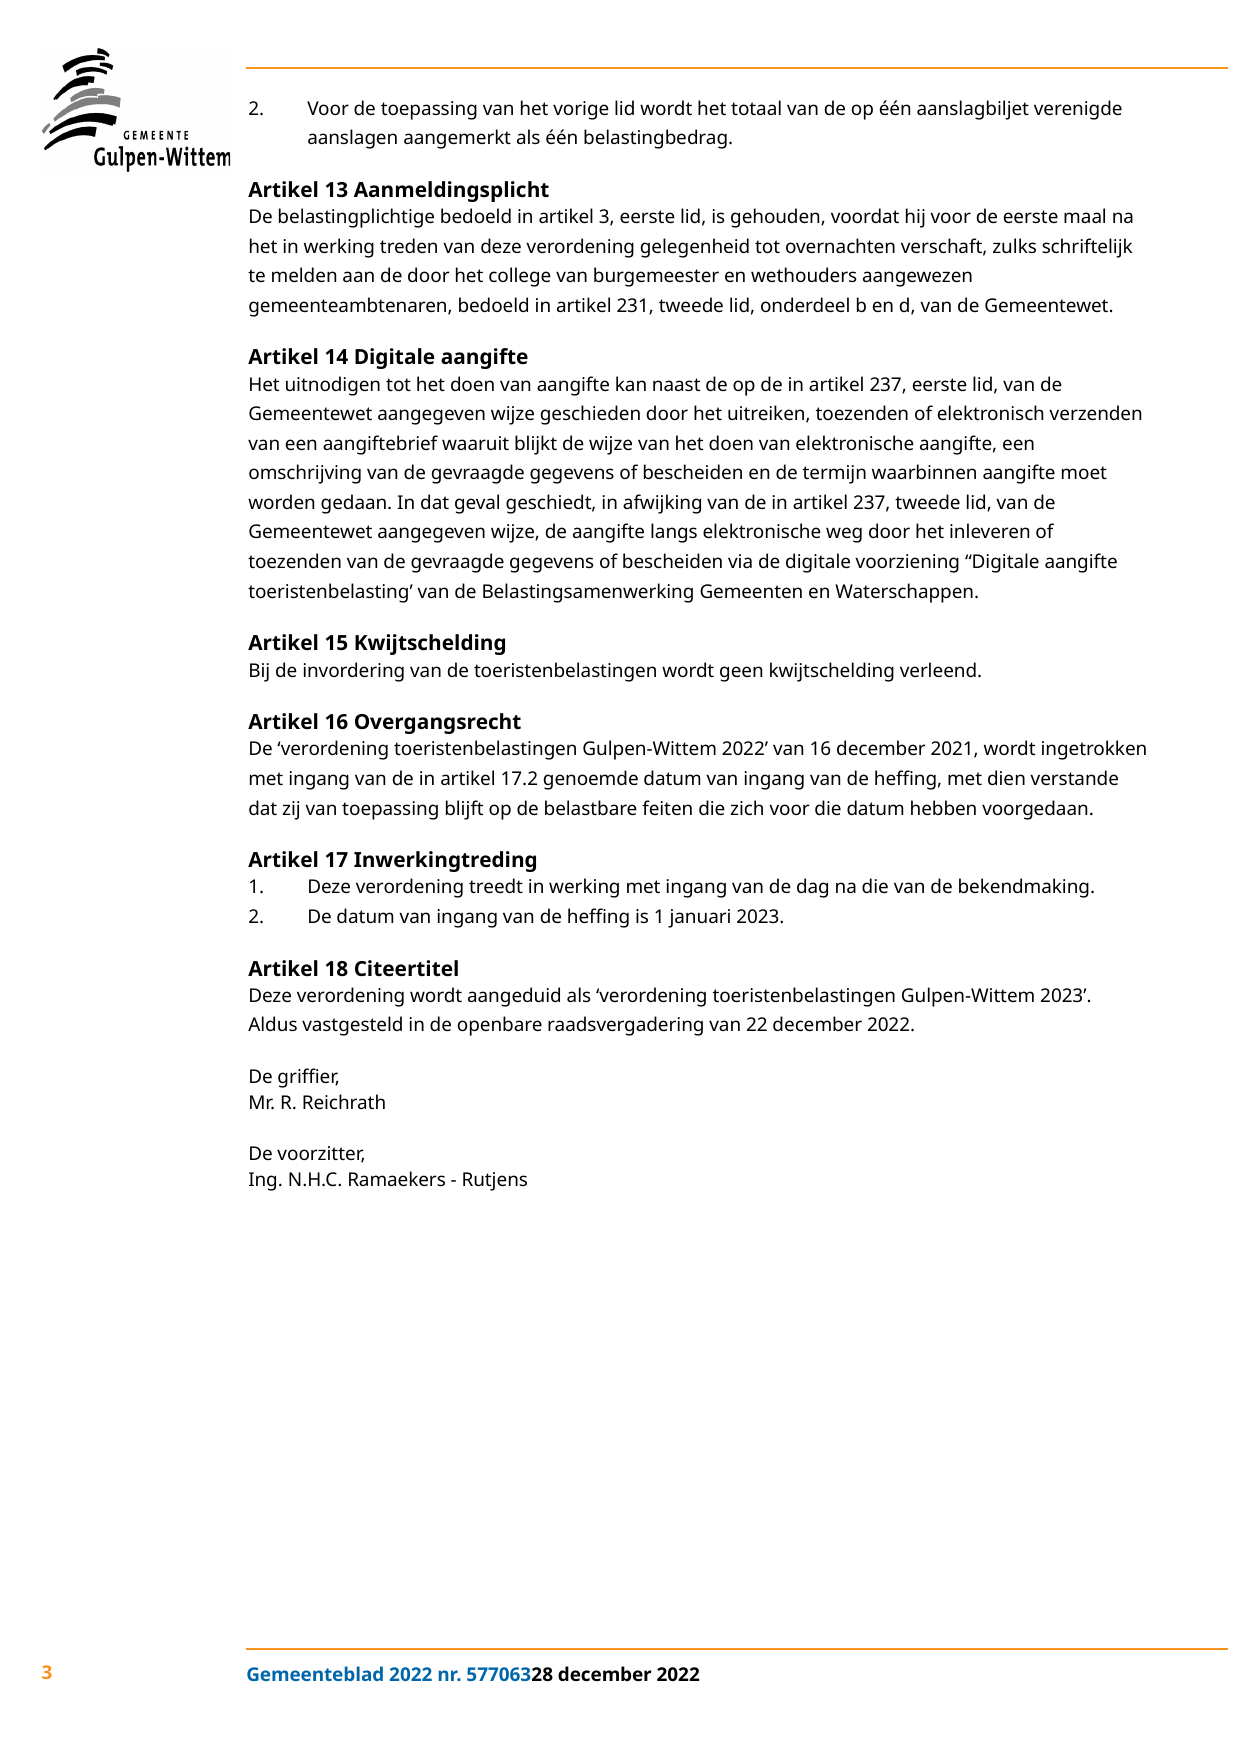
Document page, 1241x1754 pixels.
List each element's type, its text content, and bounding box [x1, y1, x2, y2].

text Deze verordening wordt aangeduid als ‘verordening toeristenbelastingen Gulpen-Wittem 2023’. [248, 982, 1152, 1008]
text Bij de invordering van de toeristenbelastingen wordt geen kwijtschelding verleend. [248, 657, 1152, 682]
text Artikel 16 Overgangsrecht [248, 707, 1152, 736]
text Aldus vastgesteld in de openbare raadsvergadering van 22 december 2022. [248, 1012, 1152, 1037]
list De datum van ingang van de heffing is 1 januari 2023. [248, 903, 1152, 929]
text Mr. R. Reichrath [248, 1089, 1152, 1114]
text Artikel 13 Aanmeldingsplicht [248, 175, 1152, 203]
text Ing. N.H.C. Ramaekers - Rutjens [248, 1166, 1152, 1192]
text Artikel 14 Digitale aangifte [248, 342, 1152, 371]
text Het uitnodigen tot het doen van aangifte kan naast de op de in artikel 237, eerste lid, van de Gemeentewet aangegeven wijze geschieden door het uitreiken, toezenden of elektronisch verzenden van een aangiftebrief waaruit blijkt de wijze van het doen van elektronische aangifte, een omschrijving van de gevraagde gegevens of bescheiden en de termijn waarbinnen aangifte moet worden gedaan. In dat geval geschiedt, in afwijking van de in artikel 237, tweede lid, van de Gemeentewet aangegeven wijze, de aangifte langs elektronische weg door het inleveren of toezenden van de gevraagde gegevens of bescheiden via de digitale voorziening “Digitale aangifte toeristenbelasting’ van de Belastingsamenwerking Gemeenten en Waterschappen. [248, 371, 1152, 604]
text Artikel 17 Inwerkingtreding [248, 845, 1152, 874]
list Deze verordening treedt in werking met ingang van de dag na die van de bekendmaking. [248, 874, 1152, 899]
text Artikel 18 Citeertitel [248, 954, 1152, 982]
list Voor de toepassing van het vorige lid wordt het totaal van de op één aanslagbiljet verenigde aanslagen aangemerkt als één belastingbedrag. [248, 95, 1152, 150]
text De griffier, [248, 1063, 1152, 1089]
text De belastingplichtige bedoeld in artikel 3, eerste lid, is gehouden, voordat hij voor de eerste maal na het in werking treden van deze verordening gelegenheid tot overnachten verschaft, zulks schriftelijk te melden aan de door het college van burgemeester en wethouders aangewezen gemeenteambtenaren, bedoeld in artikel 231, tweede lid, onderdeel b en d, van de Gemeentewet. [248, 203, 1152, 318]
text De ‘verordening toeristenbelastingen Gulpen-Wittem 2022’ van 16 december 2021, wordt ingetrokken met ingang van de in artikel 17.2 genoemde datum van ingang van de heffing, met dien verstande dat zij van toepassing blijft op de belastbare feiten die zich voor die datum hebben voorgedaan. [248, 736, 1152, 821]
text De voorzitter, [248, 1140, 1152, 1166]
text Artikel 15 Kwijtschelding [248, 628, 1152, 657]
picture [41, 47, 231, 172]
